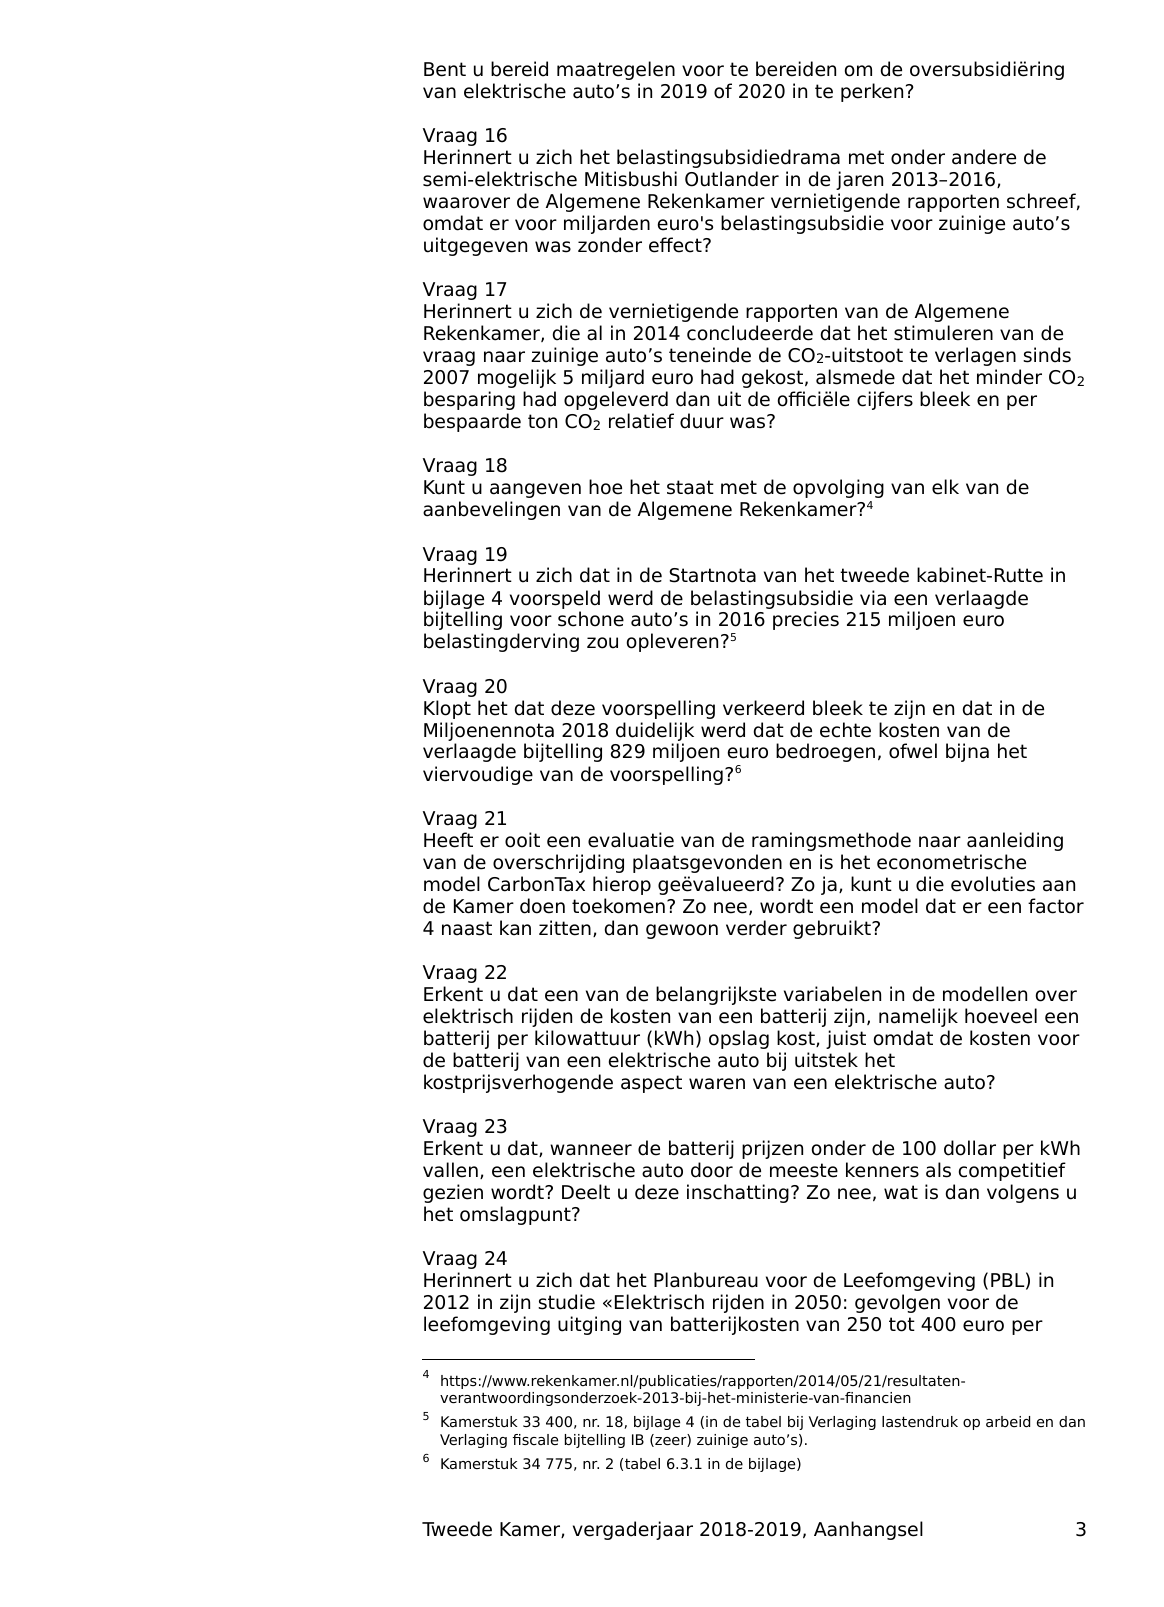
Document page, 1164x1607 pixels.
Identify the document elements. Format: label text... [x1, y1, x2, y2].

text Heeft er ooit een evaluatie van de ramingsmethode naar aanleiding van de overschrijding plaatsgevonden en is het econometrische model CarbonTax hierop geëvalueerd? Zo ja, kunt u die evoluties aan de Kamer doen toekomen? Zo nee, wordt een model dat er een factor 4 naast kan zitten, dan gewoon verder gebruikt? [422, 829, 1087, 939]
text Vraag 23 [422, 1116, 1087, 1138]
text Kamerstuk 33 400, nr. 18, bijlage 4 (in de tabel bij Verlaging lastendruk op arbeid en dan Verlaging fiscale bijtelling IB (zeer) zuinige auto’s). [422, 1410, 1087, 1449]
text Vraag 16 [422, 125, 1087, 147]
text Vraag 24 [422, 1248, 1087, 1270]
text Herinnert u zich dat in de Startnota van het tweede kabinet-Rutte in bijlage 4 voorspeld werd de belastingsubsidie via een verlaagde bijtelling voor schone auto’s in 2016 precies 215 miljoen euro belastingderving zou opleveren? [422, 565, 1087, 653]
text Vraag 17 [422, 279, 1087, 301]
text Vraag 22 [422, 962, 1087, 984]
text Herinnert u zich de vernietigende rapporten van de Algemene Rekenkamer, die al in 2014 concludeerde dat het stimuleren van de vraag naar zuinige auto’s teneinde de CO2-uitstoot te verlagen sinds 2007 mogelijk 5 miljard euro had gekost, alsmede dat het minder CO2 besparing had opgeleverd dan uit de officiële cijfers bleek en per bespaarde ton CO2 relatief duur was? [422, 301, 1087, 433]
text Erkent u dat een van de belangrijkste variabelen in de modellen over elektrisch rijden de kosten van een batterij zijn, namelijk hoeveel een batterij per kilowattuur (kWh) opslag kost, juist omdat de kosten voor de batterij van een elektrische auto bij uitstek het kostprijsverhogende aspect waren van een elektrische auto? [422, 984, 1087, 1093]
text https://www.rekenkamer.nl/publicaties/rapporten/2014/05/21/resultaten-verantwoordingsonderzoek-2013-bij-het-ministerie-van-financien [422, 1368, 1087, 1407]
text Kamerstuk 34 775, nr. 2 (tabel 6.3.1 in de bijlage) [422, 1452, 1087, 1474]
text Vraag 18 [422, 455, 1087, 477]
text Erkent u dat, wanneer de batterij prijzen onder de 100 dollar per kWh vallen, een elektrische auto door de meeste kenners als competitief gezien wordt? Deelt u deze inschatting? Zo nee, wat is dan volgens u het omslagpunt? [422, 1138, 1087, 1226]
text Kunt u aangeven hoe het staat met de opvolging van elk van de aanbevelingen van de Algemene Rekenkamer? [422, 477, 1087, 521]
text Klopt het dat deze voorspelling verkeerd bleek te zijn en dat in de Miljoenennota 2018 duidelijk werd dat de echte kosten van de verlaagde bijtelling 829 miljoen euro bedroegen, ofwel bijna het viervoudige van de voorspelling? [422, 697, 1087, 785]
text Herinnert u zich dat het Planbureau voor de Leefomgeving (PBL) in 2012 in zijn studie «Elektrisch rijden in 2050: gevolgen voor de leefomgeving uitging van batterijkosten van 250 tot 400 euro per [422, 1270, 1087, 1336]
text Vraag 20 [422, 676, 1087, 697]
text Vraag 19 [422, 543, 1087, 565]
text Vraag 21 [422, 808, 1087, 829]
text Herinnert u zich het belastingsubsidiedrama met onder andere de semi-elektrische Mitisbushi Outlander in de jaren 2013–2016, waarover de Algemene Rekenkamer vernietigende rapporten schreef, omdat er voor miljarden euro's belastingsubsidie voor zuinige auto’s uitgegeven was zonder effect? [422, 147, 1087, 257]
text Bent u bereid maatregelen voor te bereiden om de oversubsidiëring van elektrische auto’s in 2019 of 2020 in te perken? [422, 59, 1087, 103]
